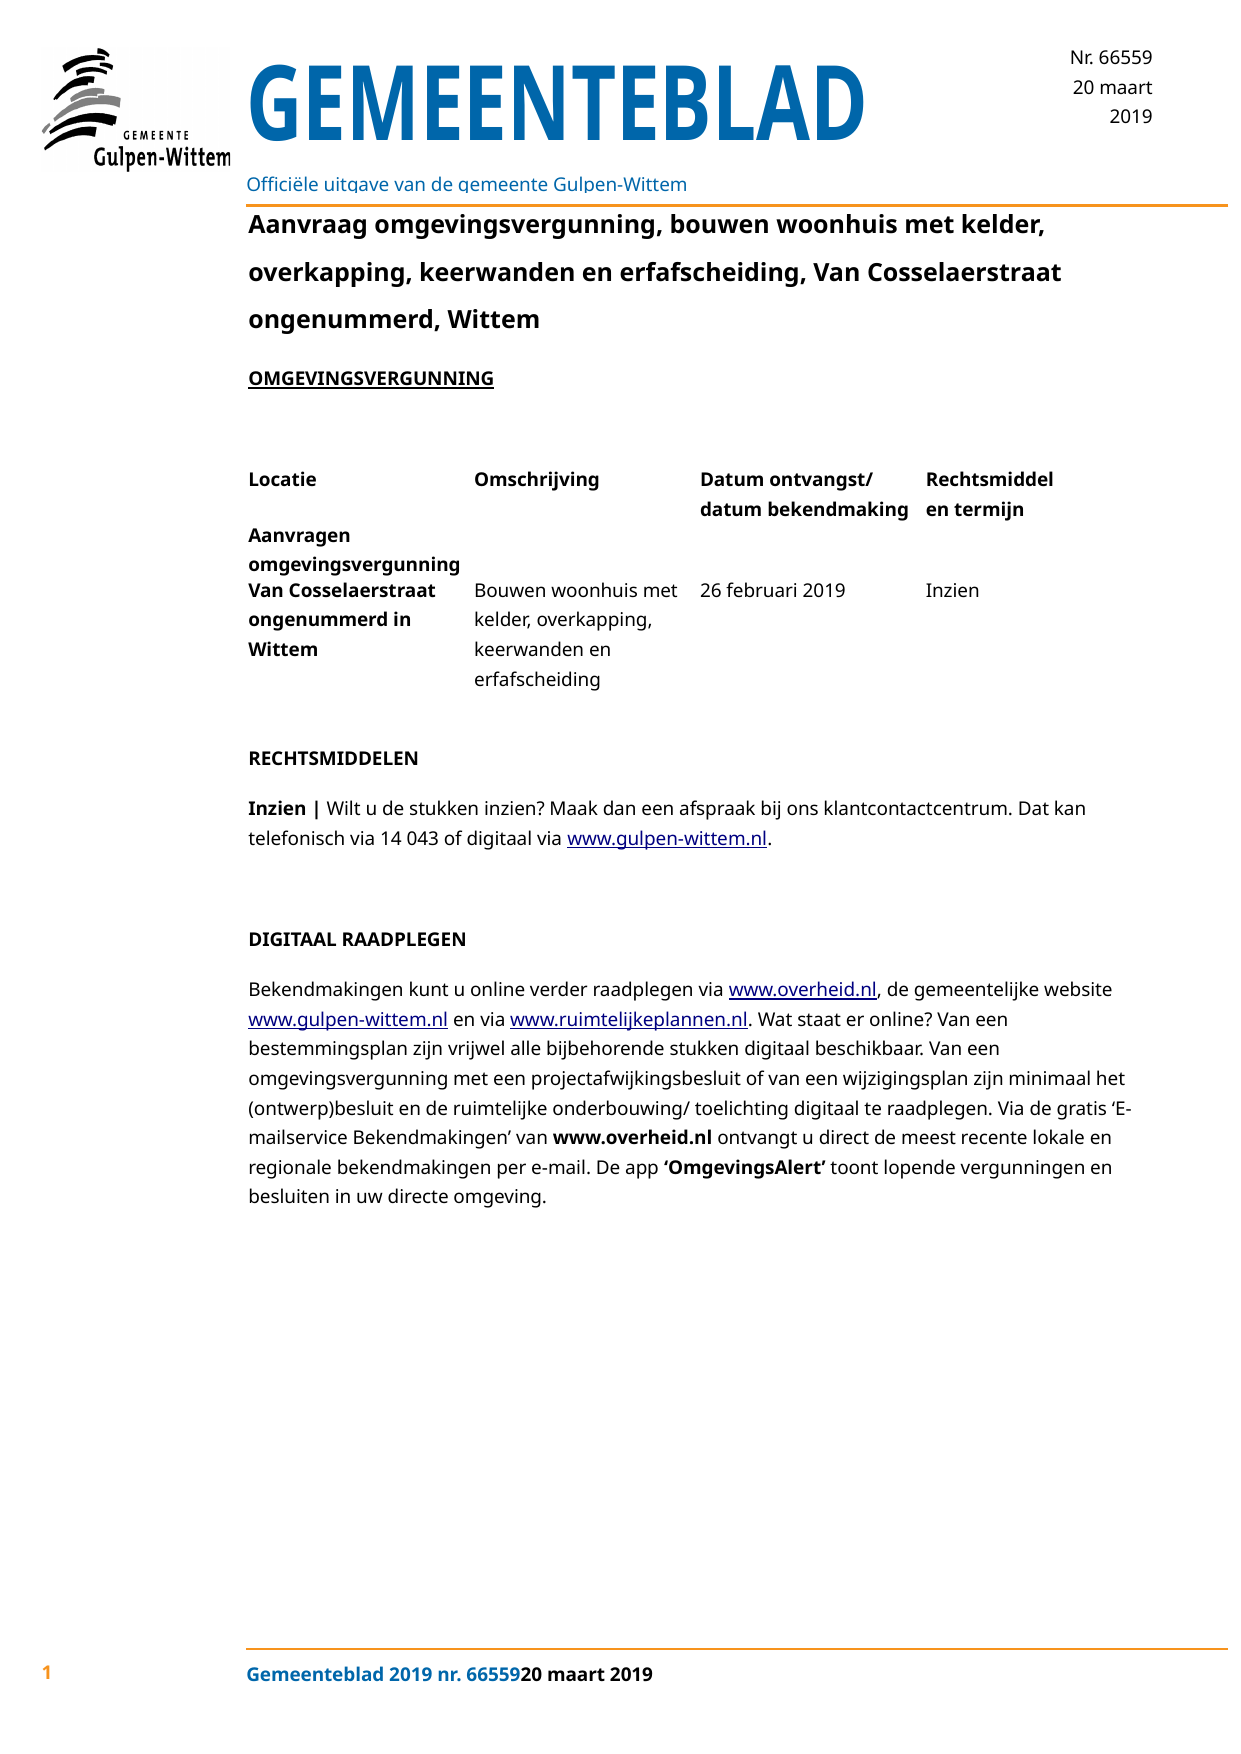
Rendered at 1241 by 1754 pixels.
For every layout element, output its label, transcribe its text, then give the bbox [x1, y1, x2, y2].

table_header Omschrijving [474, 466, 700, 522]
text DIGITAAL RAADPLEGEN [248, 926, 1152, 952]
table_header Locatie [248, 466, 474, 522]
table_cell Aanvragen omgevingsvergunning [248, 522, 474, 577]
table_cell [700, 522, 926, 577]
table_cell [474, 522, 700, 577]
text Inzien | Wilt u de stukken inzien? Maak dan een afspraak bij ons klantcontactcentrum. Dat kan telefonisch via 14 043 of digitaal via www.gulpen-wittem.nl. [248, 796, 1152, 851]
text Bekendmakingen kunt u online verder raadplegen via www.overheid.nl, de gemeentelijke website www.gulpen-wittem.nl en via www.ruimtelijkeplannen.nl. Wat staat er online? Van een bestemmingsplan zijn vrijwel alle bijbehorende stukken digitaal beschikbaar. Van een omgevingsvergunning met een projectafwijkingsbesluit of van een wijzigingsplan zijn minimaal het (ontwerp)besluit en de ruimtelijke onderbouwing/ toelichting digitaal te raadplegen. Via de gratis ‘E-mailservice Bekendmakingen’ van www.overheid.nl ontvangt u direct de meest recente lokale en regionale bekendmakingen per e-mail. De app ‘OmgevingsAlert’ toont lopende vergunningen en besluiten in uw directe omgeving. [248, 976, 1152, 1209]
table_cell [926, 522, 1152, 577]
table_header Rechtsmiddel en termijn [926, 466, 1152, 522]
table_cell Bouwen woonhuis met kelder, overkapping, keerwanden en erfafscheiding [474, 577, 700, 692]
table_cell Inzien [926, 577, 1152, 692]
picture [41, 47, 231, 172]
text Aanvraag omgevingsvergunning, bouwen woonhuis met kelder, overkapping, keerwanden en erfafscheiding, Van Cosselaerstraat ongenummerd, Wittem [248, 207, 1152, 336]
text RECHTSMIDDELEN [248, 745, 1152, 771]
table_header Datum ontvangst/ datum bekendmaking [700, 466, 926, 522]
text OMGEVINGSVERGUNNING [248, 366, 1152, 391]
table_cell Van Cosselaerstraat ongenummerd in Wittem [248, 577, 474, 692]
table_cell 26 februari 2019 [700, 577, 926, 692]
